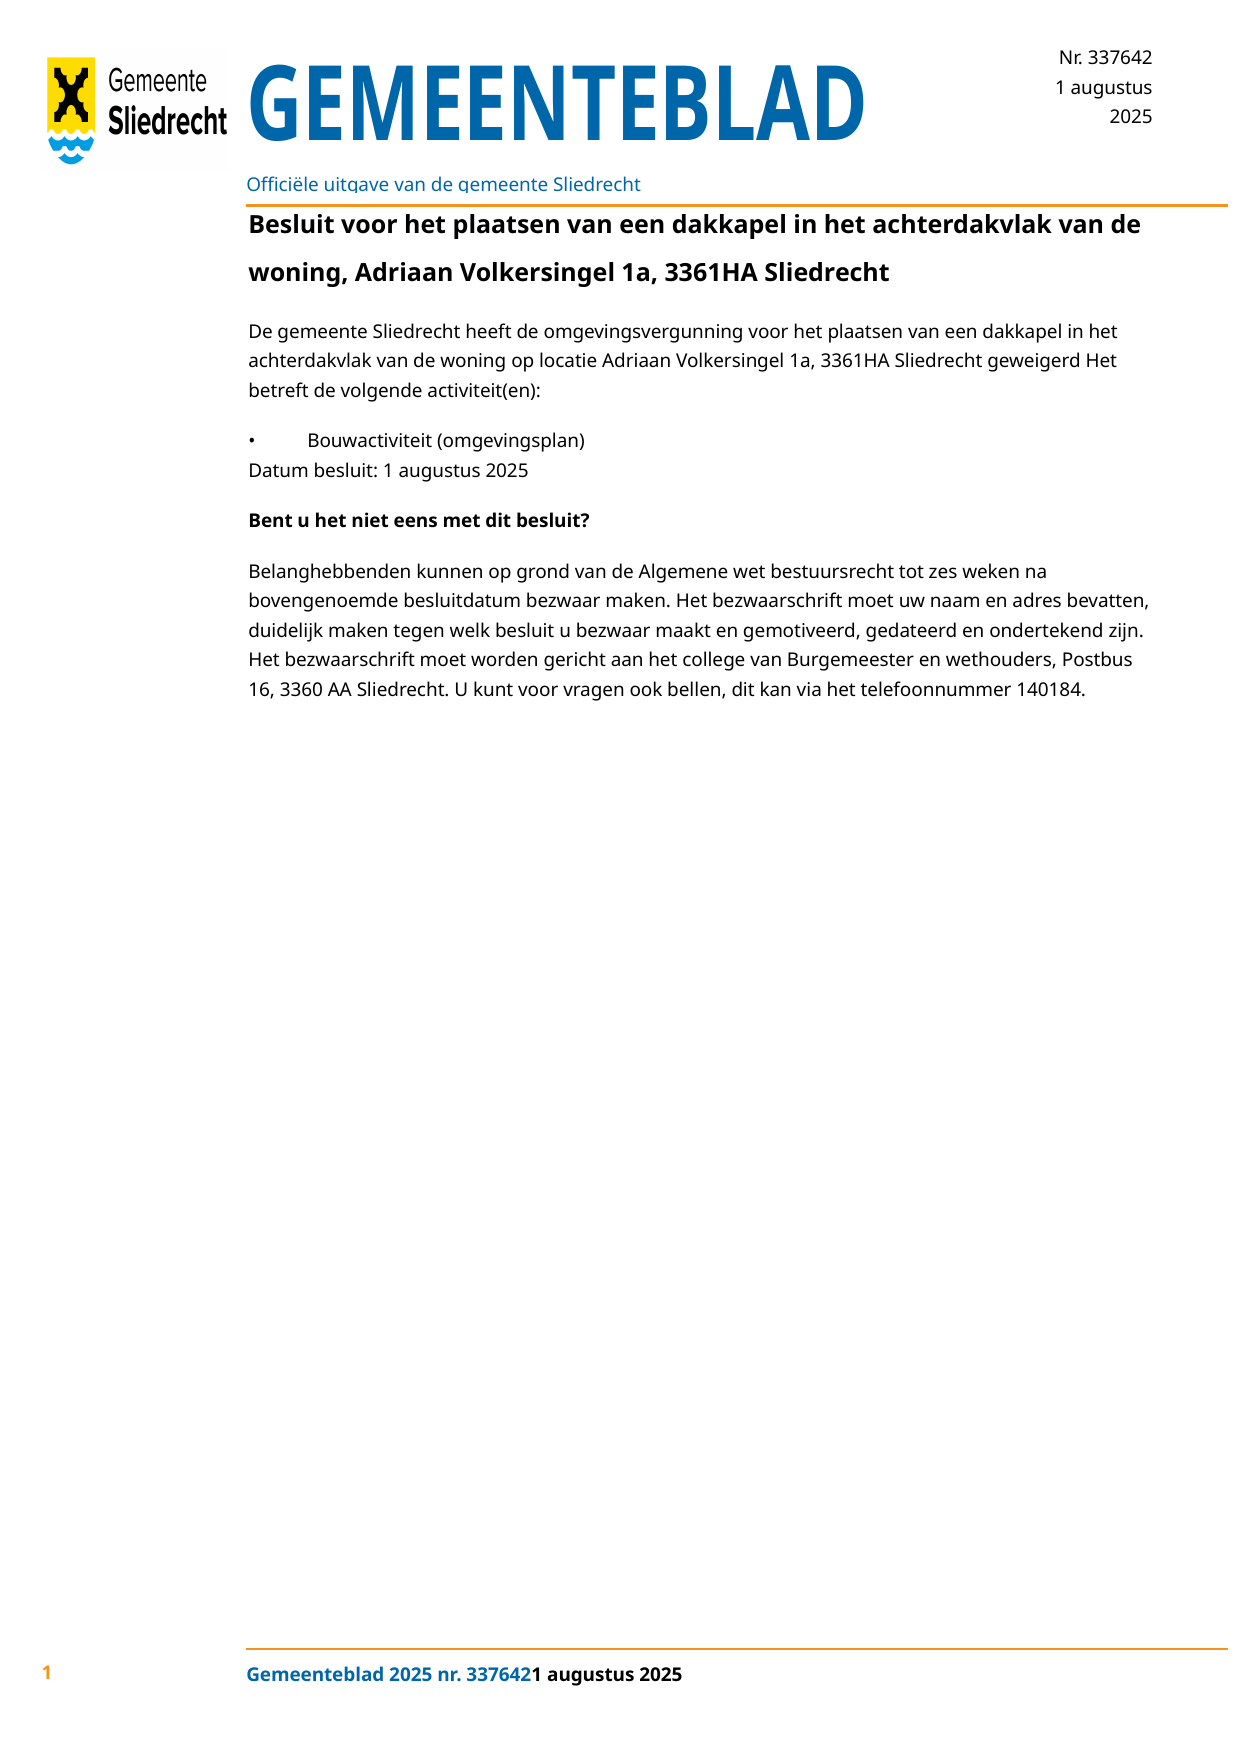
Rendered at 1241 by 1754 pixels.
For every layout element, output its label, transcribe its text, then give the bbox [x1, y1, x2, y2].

picture [41, 47, 231, 172]
text Bent u het niet eens met dit besluit? [248, 507, 1152, 533]
text Belanghebbenden kunnen op grond van de Algemene wet bestuursrecht tot zes weken na bovengenoemde besluitdatum bezwaar maken. Het bezwaarschrift moet uw naam en adres bevatten, duidelijk maken tegen welk besluit u bezwaar maakt en gemotiveerd, gedateerd en ondertekend zijn. Het bezwaarschrift moet worden gericht aan het college van Burgemeester en wethouders, Postbus 16, 3360 AA Sliedrecht. U kunt voor vragen ook bellen, dit kan via het telefoonnummer 140184. [248, 558, 1152, 702]
text De gemeente Sliedrecht heeft de omgevingsvergunning voor het plaatsen van een dakkapel in het achterdakvlak van de woning op locatie Adriaan Volkersingel 1a, 3361HA Sliedrecht geweigerd Het betreft de volgende activiteit(en): [248, 318, 1152, 403]
text Besluit voor het plaatsen van een dakkapel in het achterdakvlak van de woning, Adriaan Volkersingel 1a, 3361HA Sliedrecht [248, 207, 1152, 288]
list Bouwactiviteit (omgevingsplan) [248, 427, 1152, 453]
text Datum besluit: 1 augustus 2025 [248, 457, 1152, 483]
